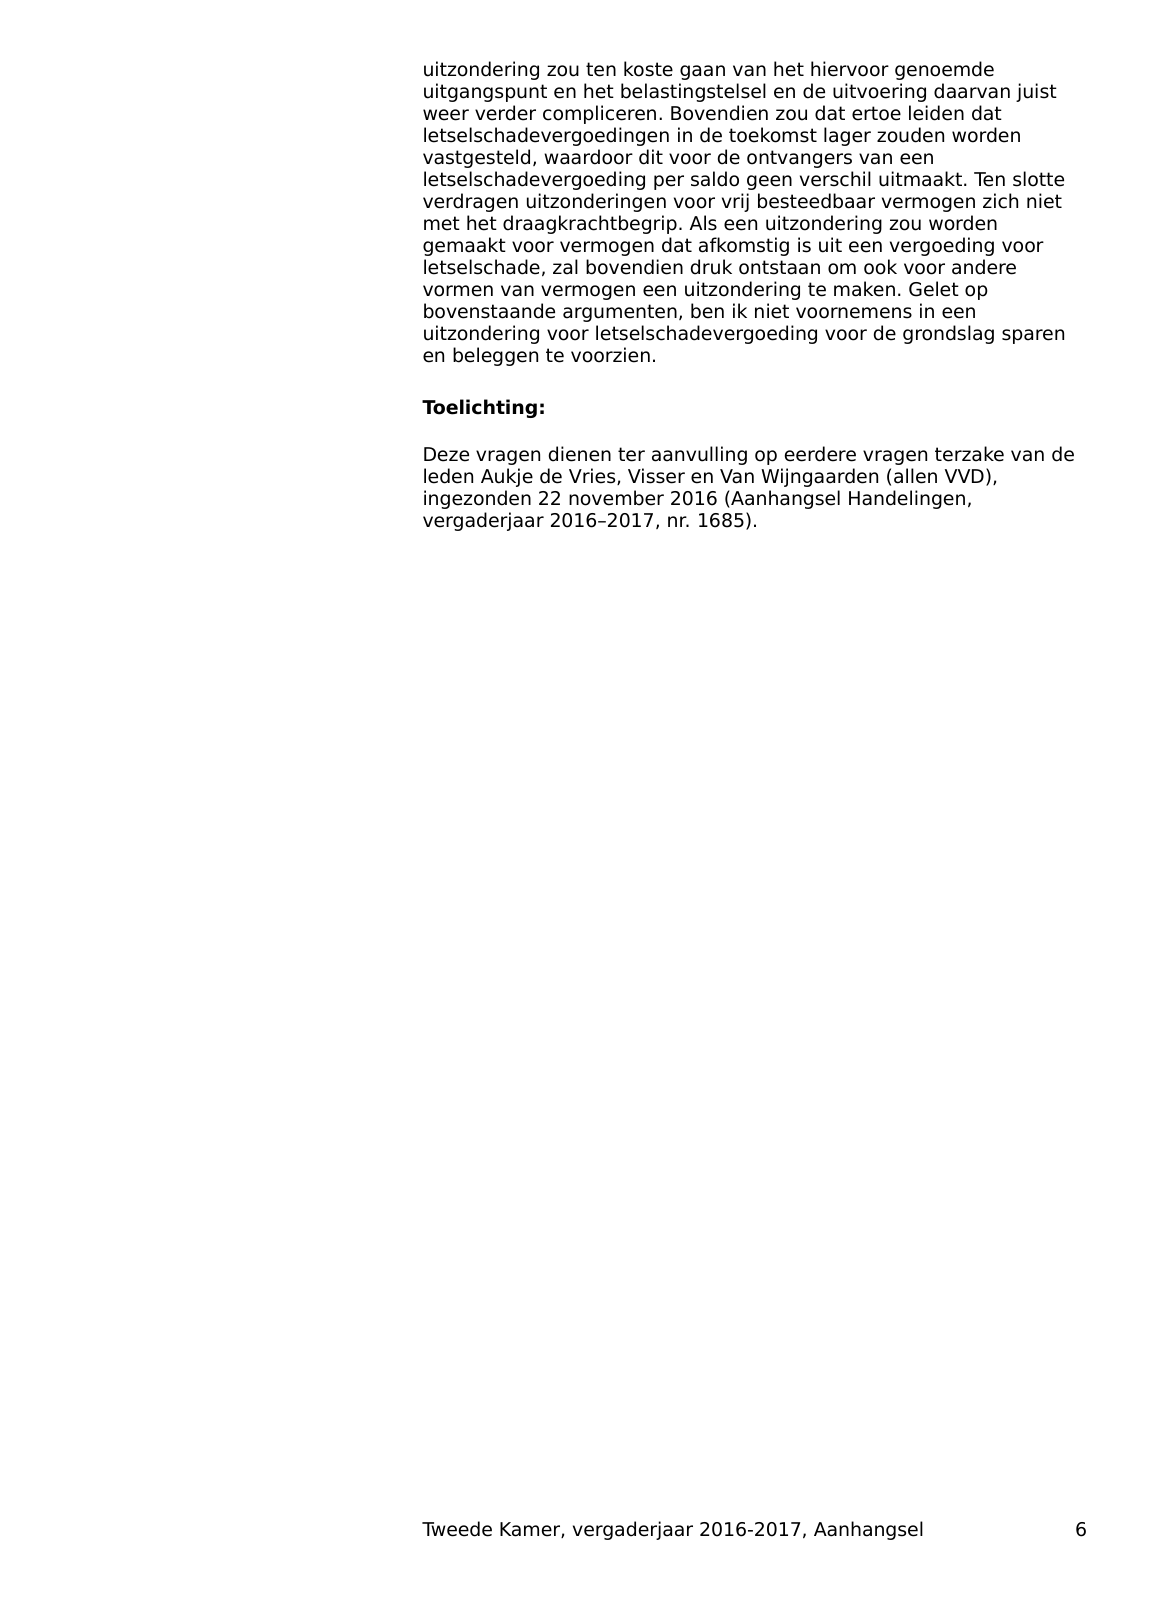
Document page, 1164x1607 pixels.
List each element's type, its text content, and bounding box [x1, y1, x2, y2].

subtitle Toelichting: [422, 397, 1087, 419]
text uitzondering zou ten koste gaan van het hiervoor genoemde uitgangspunt en het belastingstelsel en de uitvoering daarvan juist weer verder compliceren. Bovendien zou dat ertoe leiden dat letselschadevergoedingen in de toekomst lager zouden worden vastgesteld, waardoor dit voor de ontvangers van een letselschadevergoeding per saldo geen verschil uitmaakt. Ten slotte verdragen uitzonderingen voor vrij besteedbaar vermogen zich niet met het draagkrachtbegrip. Als een uitzondering zou worden gemaakt voor vermogen dat afkomstig is uit een vergoeding voor letselschade, zal bovendien druk ontstaan om ook voor andere vormen van vermogen een uitzondering te maken. Gelet op bovenstaande argumenten, ben ik niet voornemens in een uitzondering voor letselschadevergoeding voor de grondslag sparen en beleggen te voorzien. [422, 59, 1087, 367]
text Deze vragen dienen ter aanvulling op eerdere vragen terzake van de leden Aukje de Vries, Visser en Van Wijngaarden (allen VVD), ingezonden 22 november 2016 (Aanhangsel Handelingen, vergaderjaar 2016–2017, nr. 1685). [422, 444, 1087, 532]
